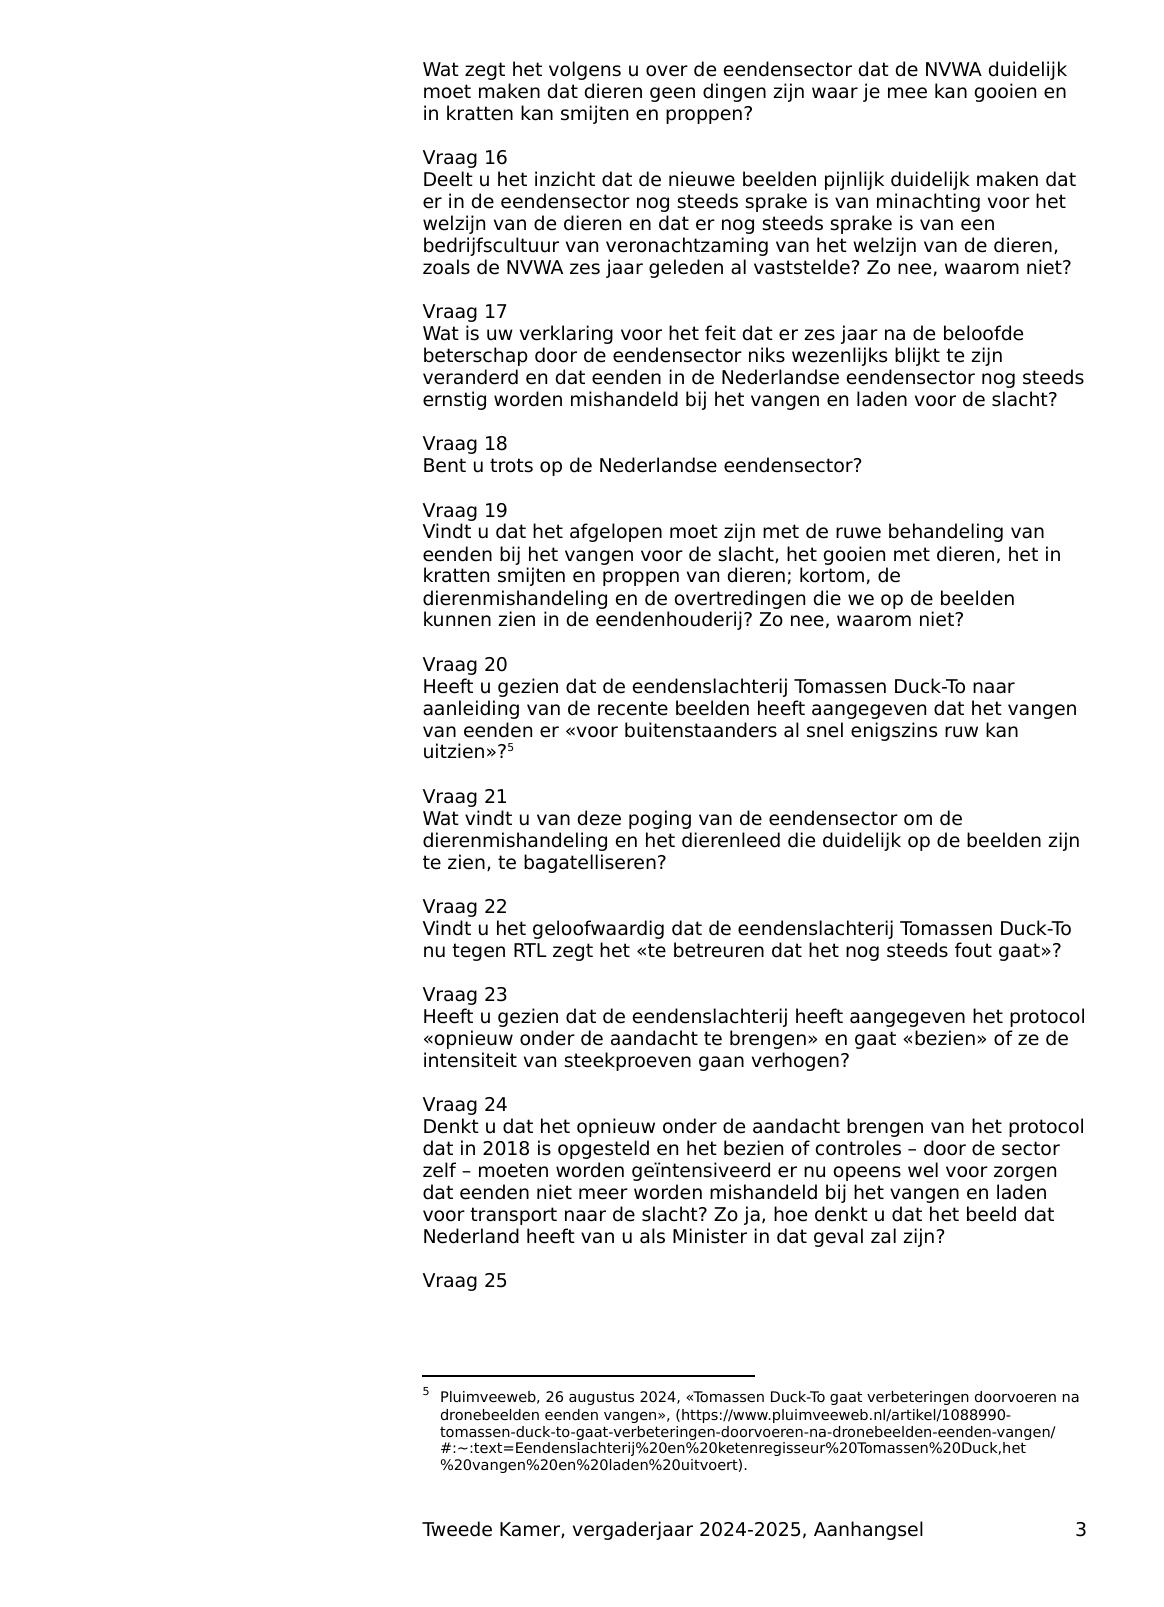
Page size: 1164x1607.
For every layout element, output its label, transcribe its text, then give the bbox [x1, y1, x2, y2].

text Vraag 17 [422, 301, 1087, 323]
text Heeft u gezien dat de eendenslachterij heeft aangegeven het protocol «opnieuw onder de aandacht te brengen» en gaat «bezien» of ze de intensiteit van steekproeven gaan verhogen? [422, 1006, 1087, 1072]
text Vraag 24 [422, 1094, 1087, 1116]
text Vraag 22 [422, 896, 1087, 918]
text Vraag 16 [422, 147, 1087, 169]
text Bent u trots op de Nederlandse eendensector? [422, 455, 1087, 477]
text Wat is uw verklaring voor het feit dat er zes jaar na de beloofde beterschap door de eendensector niks wezenlijks blijkt te zijn veranderd en dat eenden in de Nederlandse eendensector nog steeds ernstig worden mishandeld bij het vangen en laden voor de slacht? [422, 323, 1087, 411]
text Wat zegt het volgens u over de eendensector dat de NVWA duidelijk moet maken dat dieren geen dingen zijn waar je mee kan gooien en in kratten kan smijten en proppen? [422, 59, 1087, 125]
text Vraag 18 [422, 433, 1087, 455]
text Vraag 23 [422, 984, 1087, 1006]
text Denkt u dat het opnieuw onder de aandacht brengen van het protocol dat in 2018 is opgesteld en het bezien of controles – door de sector zelf – moeten worden geïntensiveerd er nu opeens wel voor zorgen dat eenden niet meer worden mishandeld bij het vangen en laden voor transport naar de slacht? Zo ja, hoe denkt u dat het beeld dat Nederland heeft van u als Minister in dat geval zal zijn? [422, 1116, 1087, 1248]
text Vindt u het geloofwaardig dat de eendenslachterij Tomassen Duck-To nu tegen RTL zegt het «te betreuren dat het nog steeds fout gaat»? [422, 918, 1087, 962]
text Vindt u dat het afgelopen moet zijn met de ruwe behandeling van eenden bij het vangen voor de slacht, het gooien met dieren, het in kratten smijten en proppen van dieren; kortom, de dierenmishandeling en de overtredingen die we op de beelden kunnen zien in de eendenhouderij? Zo nee, waarom niet? [422, 521, 1087, 631]
text Wat vindt u van deze poging van de eendensector om de dierenmishandeling en het dierenleed die duidelijk op de beelden zijn te zien, te bagatelliseren? [422, 808, 1087, 873]
text Heeft u gezien dat de eendenslachterij Tomassen Duck-To naar aanleiding van de recente beelden heeft aangegeven dat het vangen van eenden er «voor buitenstaanders al snel enigszins ruw kan uitzien»? [422, 676, 1087, 763]
text Vraag 21 [422, 786, 1087, 808]
text Deelt u het inzicht dat de nieuwe beelden pijnlijk duidelijk maken dat er in de eendensector nog steeds sprake is van minachting voor het welzijn van de dieren en dat er nog steeds sprake is van een bedrijfscultuur van veronachtzaming van het welzijn van de dieren, zoals de NVWA zes jaar geleden al vaststelde? Zo nee, waarom niet? [422, 169, 1087, 279]
text Vraag 25 [422, 1270, 1087, 1292]
text Pluimveeweb, 26 augustus 2024, «Tomassen Duck-To gaat verbeteringen doorvoeren na dronebeelden eenden vangen», (https://www.pluimveeweb.nl/artikel/1088990-tomassen-duck-to-gaat-verbeteringen-doorvoeren-na-dronebeelden-eenden-vangen/#:~:text=Eendenslachterij%20en%20ketenregisseur%20Tomassen%20Duck,het%20vangen%20en%20laden%20uitvoert). [422, 1385, 1087, 1474]
text Vraag 20 [422, 653, 1087, 676]
text Vraag 19 [422, 499, 1087, 521]
